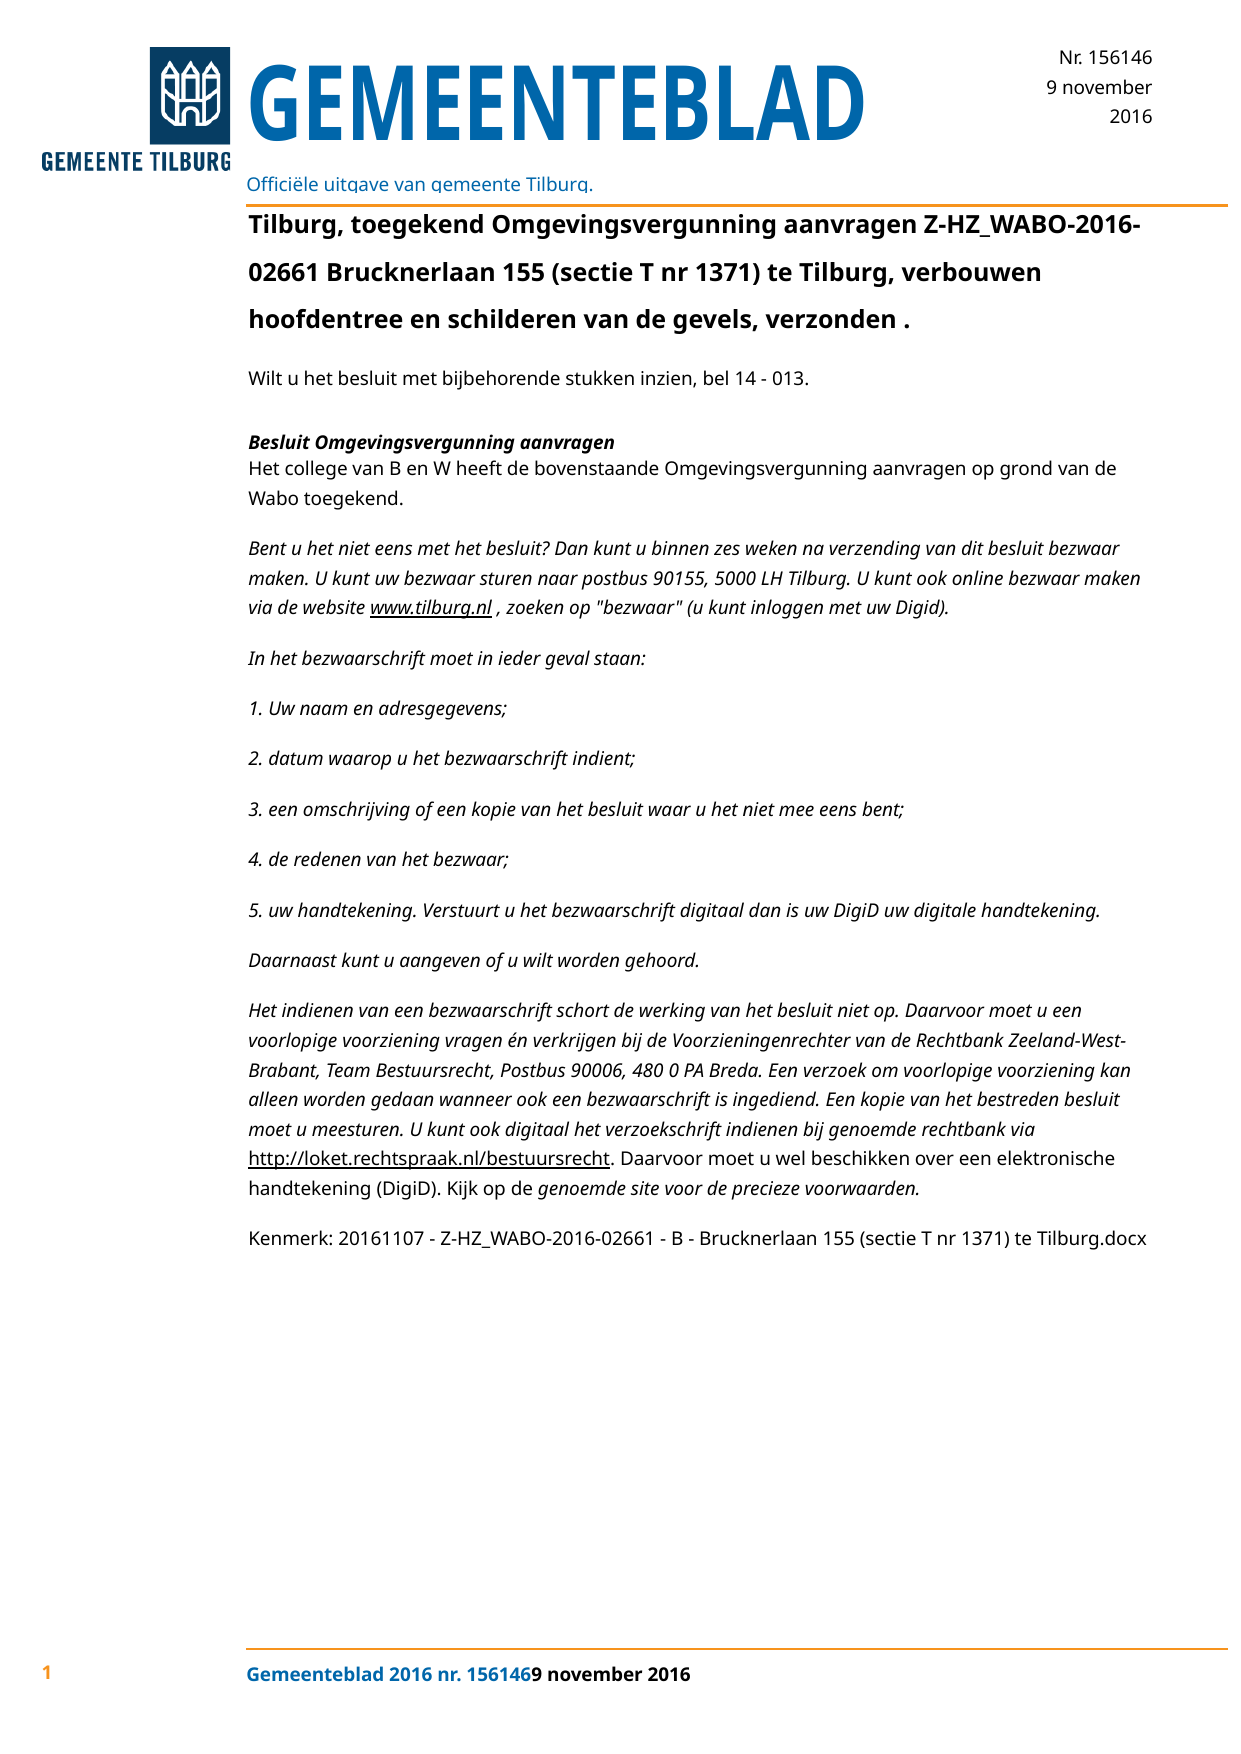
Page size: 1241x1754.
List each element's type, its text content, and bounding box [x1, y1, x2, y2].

text Daarnaast kunt u aangeven of u wilt worden gehoord. [248, 947, 1152, 973]
text Bent u het niet eens met het besluit? Dan kunt u binnen zes weken na verzending van dit besluit bezwaar maken. U kunt uw bezwaar sturen naar postbus 90155, 5000 LH Tilburg. U kunt ook online bezwaar maken via de website www.tilburg.nl , zoeken op "bezwaar" (u kunt inloggen met uw Digid). [248, 535, 1152, 620]
text Kenmerk: 20161107 - Z-HZ_WABO-2016-02661 - B - Brucknerlaan 155 (sectie T nr 1371) te Tilburg.docx [248, 1226, 1152, 1251]
text Besluit Omgevingsvergunning aanvragen [248, 429, 1152, 455]
text 4. de redenen van het bezwaar; [248, 846, 1152, 872]
text Wilt u het besluit met bijbehorende stukken inzien, bel 14 - 013. [248, 366, 1152, 391]
text Het indienen van een bezwaarschrift schort de werking van het besluit niet op. Daarvoor moet u een voorlopige voorziening vragen én verkrijgen bij de Voorzieningenrechter van de Rechtbank Zeeland-West-Brabant, Team Bestuursrecht, Postbus 90006, 480 0 PA Breda. Een verzoek om voorlopige voorziening kan alleen worden gedaan wanneer ook een bezwaarschrift is ingediend. Een kopie van het bestreden besluit moet u meesturen. U kunt ook digitaal het verzoekschrift indienen bij genoemde rechtbank via http://loket.rechtspraak.nl/bestuursrecht. Daarvoor moet u wel beschikken over een elektronische handtekening (DigiD). Kijk op de genoemde site voor de precieze voorwaarden. [248, 998, 1152, 1201]
text 1. Uw naam en adresgegevens; [248, 695, 1152, 721]
text Het college van B en W heeft de bovenstaande Omgevingsvergunning aanvragen op grond van de Wabo toegekend. [248, 455, 1152, 511]
text Tilburg, toegekend Omgevingsvergunning aanvragen Z-HZ_WABO-2016-02661 Brucknerlaan 155 (sectie T nr 1371) te Tilburg, verbouwen hoofdentree en schilderen van de gevels, verzonden . [248, 207, 1152, 336]
text 5. uw handtekening. Verstuurt u het bezwaarschrift digitaal dan is uw DigiD uw digitale handtekening. [248, 897, 1152, 923]
picture [41, 47, 231, 172]
text 2. datum waarop u het bezwaarschrift indient; [248, 746, 1152, 771]
text 3. een omschrijving of een kopie van het besluit waar u het niet mee eens bent; [248, 796, 1152, 822]
text In het bezwaarschrift moet in ieder geval staan: [248, 645, 1152, 671]
